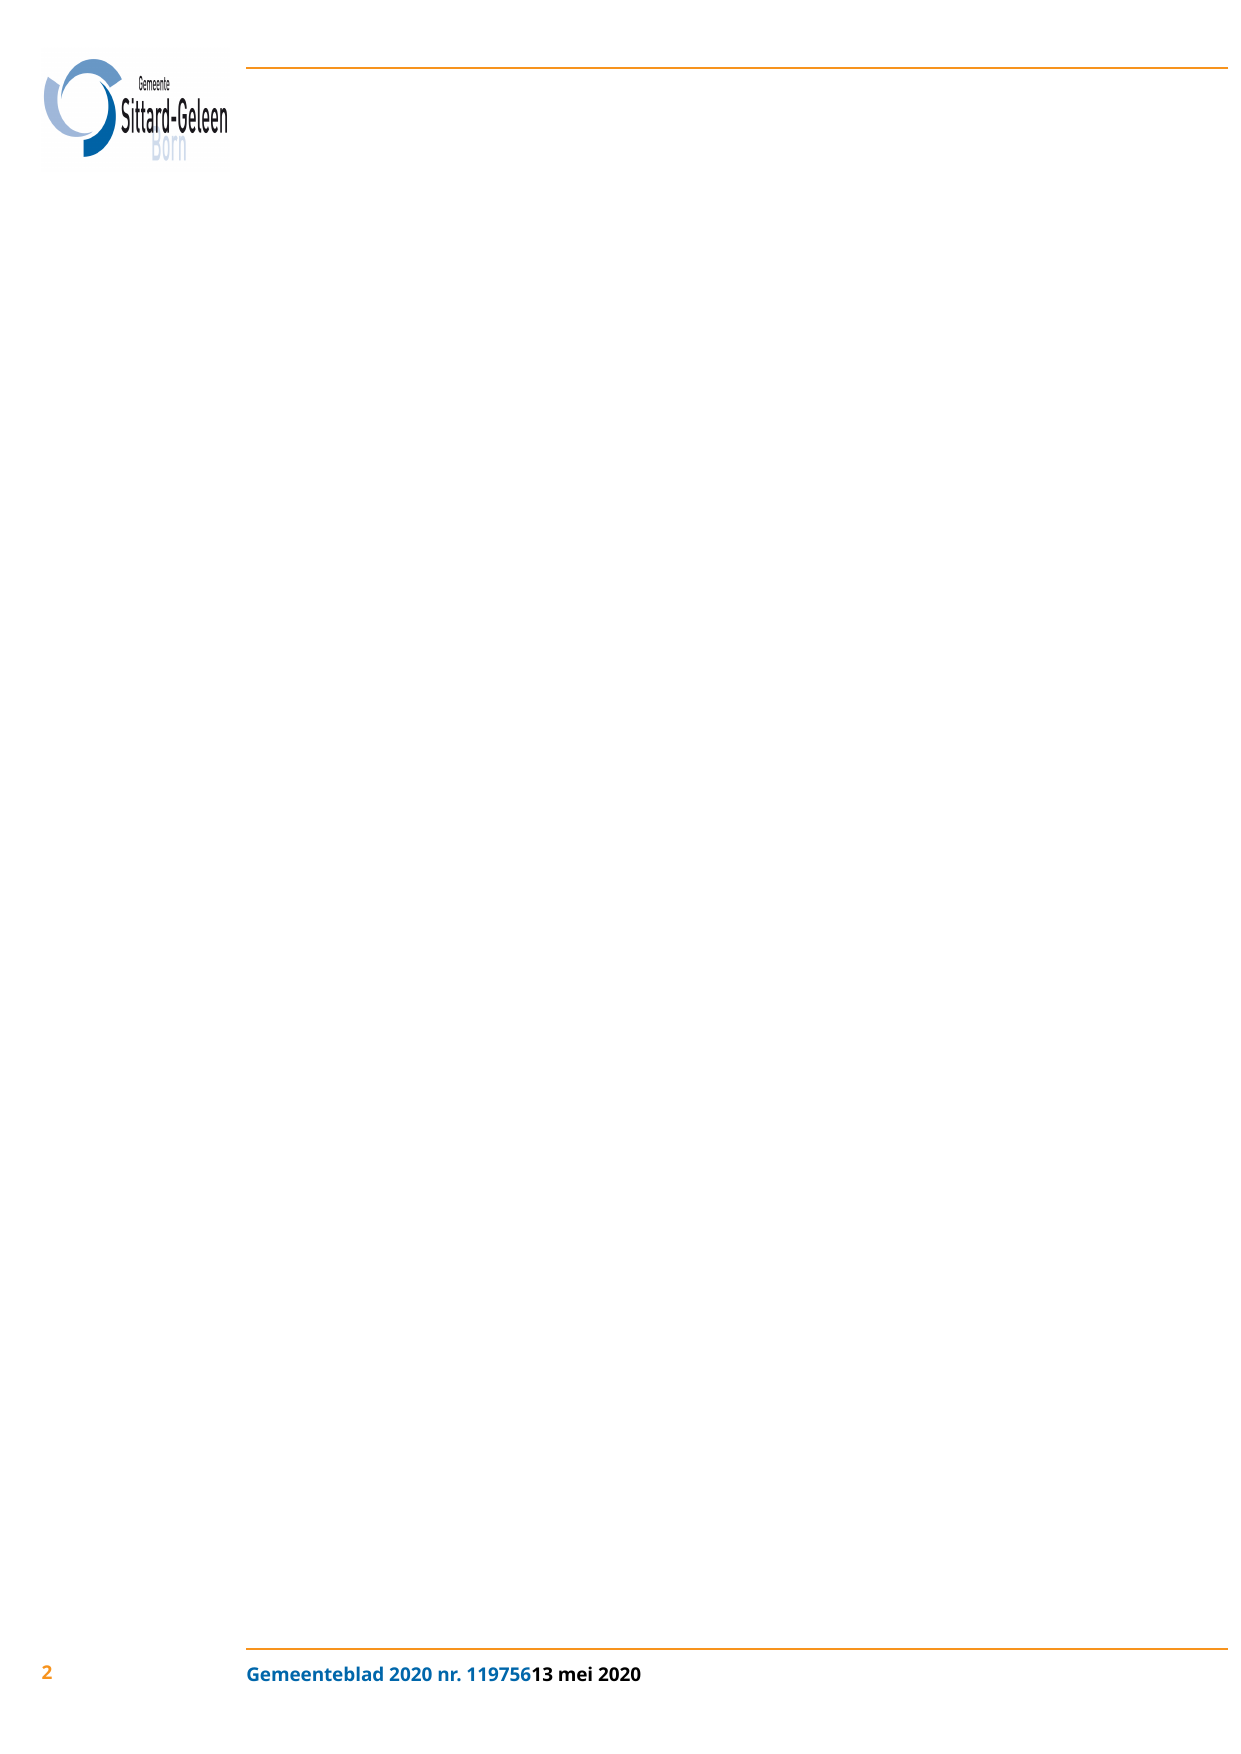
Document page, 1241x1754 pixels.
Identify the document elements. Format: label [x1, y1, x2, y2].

picture [41, 47, 231, 172]
